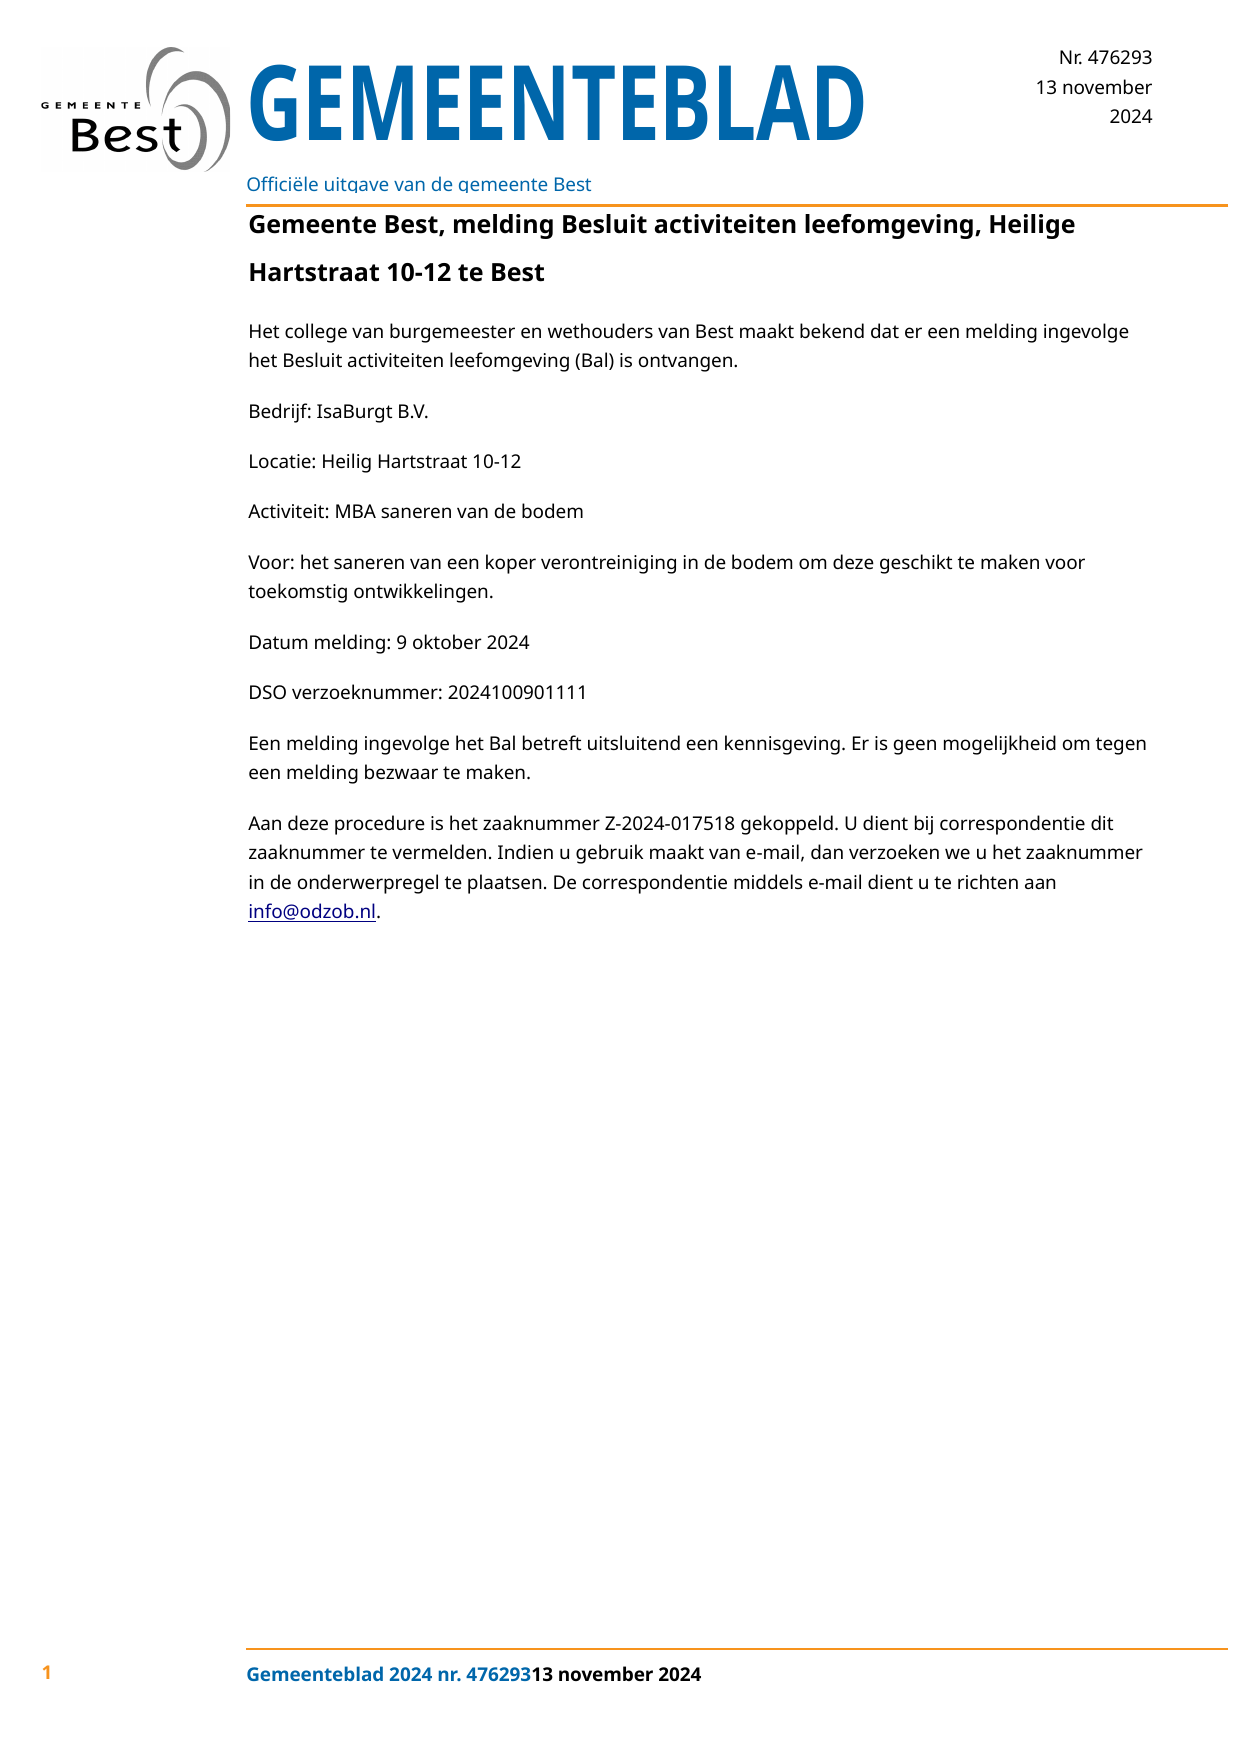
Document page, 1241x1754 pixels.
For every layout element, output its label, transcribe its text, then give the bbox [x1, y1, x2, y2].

text DSO verzoeknummer: 2024100901111 [248, 679, 1152, 705]
text Aan deze procedure is het zaaknummer Z-2024-017518 gekoppeld. U dient bij correspondentie dit zaaknummer te vermelden. Indien u gebruik maakt van e-mail, dan verzoeken we u het zaaknummer in de onderwerpregel te plaatsen. De correspondentie middels e-mail dient u te richten aan info@odzob.nl. [248, 810, 1152, 924]
text Gemeente Best, melding Besluit activiteiten leefomgeving, Heilige Hartstraat 10-12 te Best [248, 207, 1152, 288]
text Het college van burgemeester en wethouders van Best maakt bekend dat er een melding ingevolge het Besluit activiteiten leefomgeving (Bal) is ontvangen. [248, 318, 1152, 373]
text Voor: het saneren van een koper verontreiniging in de bodem om deze geschikt te maken voor toekomstig ontwikkelingen. [248, 549, 1152, 604]
text Activiteit: MBA saneren van de bodem [248, 499, 1152, 524]
text Bedrijf: IsaBurgt B.V. [248, 398, 1152, 424]
text Datum melding: 9 oktober 2024 [248, 629, 1152, 655]
text Locatie: Heilig Hartstraat 10-12 [248, 448, 1152, 474]
picture [41, 47, 231, 172]
text Een melding ingevolge het Bal betreft uitsluitend een kennisgeving. Er is geen mogelijkheid om tegen een melding bezwaar te maken. [248, 730, 1152, 785]
